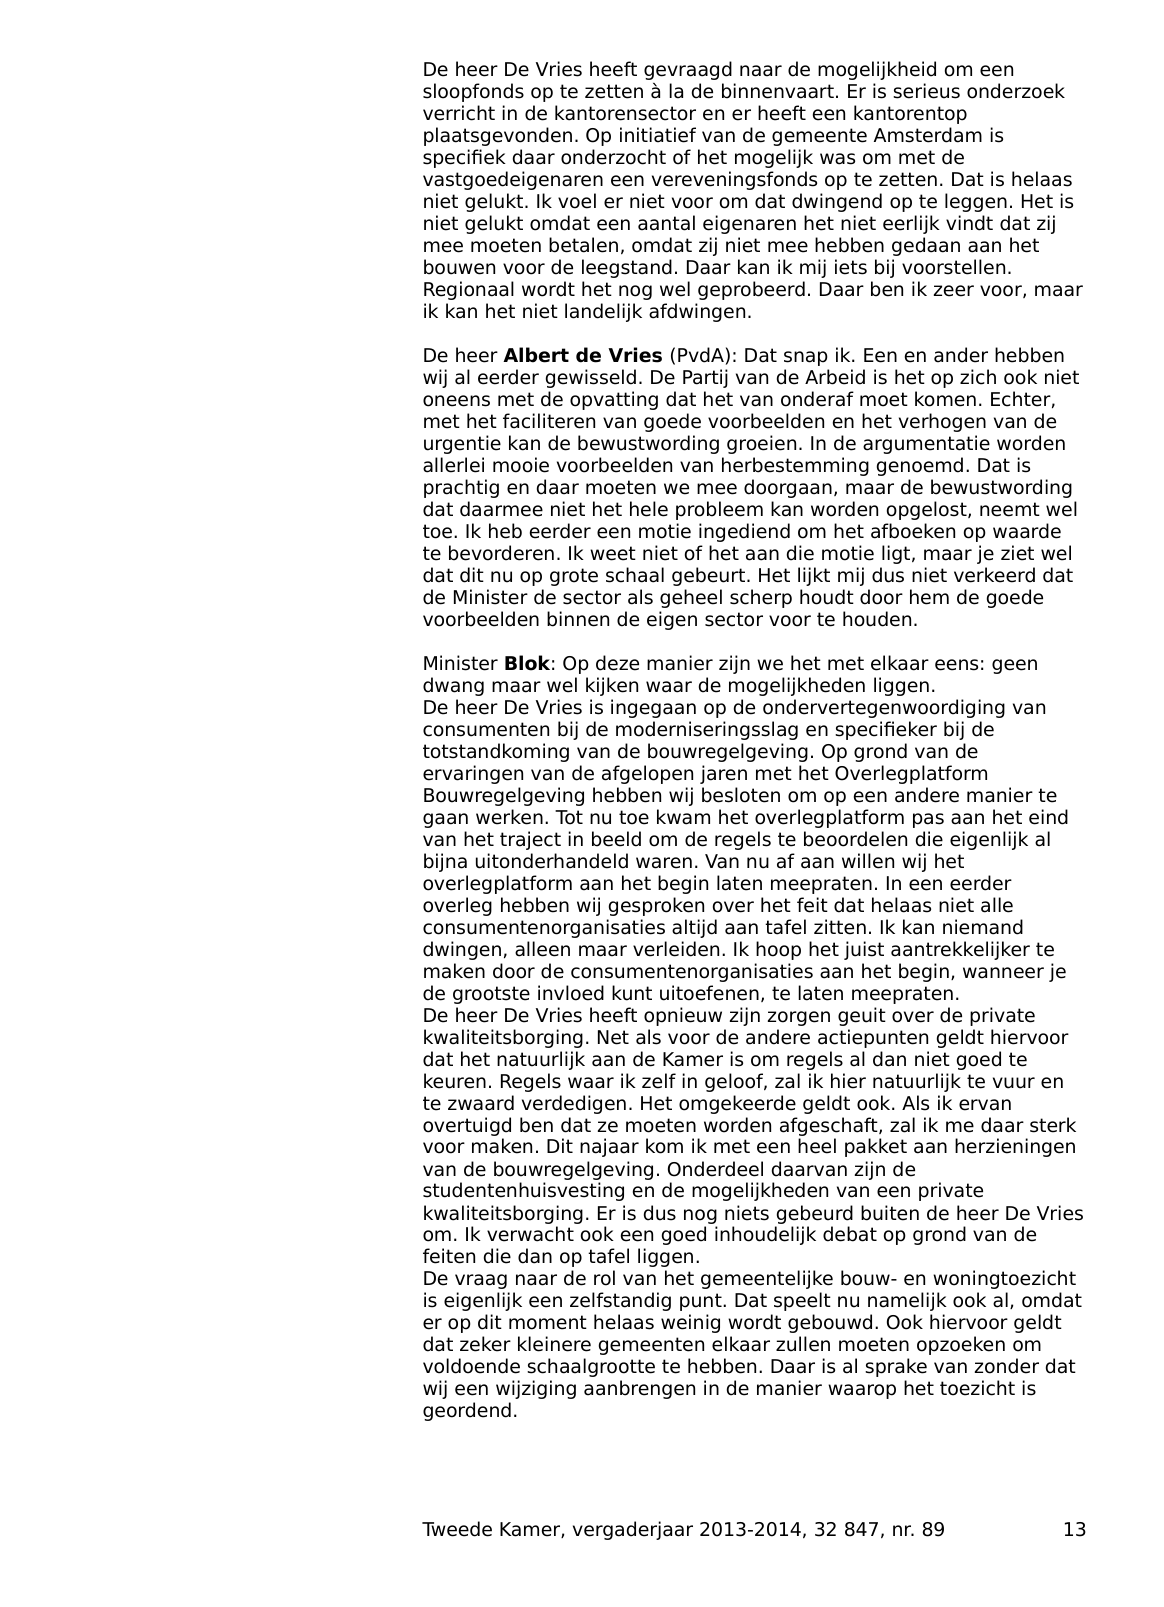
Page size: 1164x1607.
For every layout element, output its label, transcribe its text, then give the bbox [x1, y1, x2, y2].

text De vraag naar de rol van het gemeentelijke bouw- en woningtoezicht is eigenlijk een zelfstandig punt. Dat speelt nu namelijk ook al, omdat er op dit moment helaas weinig wordt gebouwd. Ook hiervoor geldt dat zeker kleinere gemeenten elkaar zullen moeten opzoeken om voldoende schaalgrootte te hebben. Daar is al sprake van zonder dat wij een wijziging aanbrengen in de manier waarop het toezicht is geordend. [422, 1268, 1087, 1422]
text De heer De Vries heeft opnieuw zijn zorgen geuit over de private kwaliteitsborging. Net als voor de andere actiepunten geldt hiervoor dat het natuurlijk aan de Kamer is om regels al dan niet goed te keuren. Regels waar ik zelf in geloof, zal ik hier natuurlijk te vuur en te zwaard verdedigen. Het omgekeerde geldt ook. Als ik ervan overtuigd ben dat ze moeten worden afgeschaft, zal ik me daar sterk voor maken. Dit najaar kom ik met een heel pakket aan herzieningen van de bouwregelgeving. Onderdeel daarvan zijn de studentenhuisvesting en de mogelijkheden van een private kwaliteitsborging. Er is dus nog niets gebeurd buiten de heer De Vries om. Ik verwacht ook een goed inhoudelijk debat op grond van de feiten die dan op tafel liggen. [422, 1004, 1087, 1268]
text Minister Blok: Op deze manier zijn we het met elkaar eens: geen dwang maar wel kijken waar de mogelijkheden liggen. [422, 653, 1087, 697]
text De heer De Vries heeft gevraagd naar de mogelijkheid om een sloopfonds op te zetten à la de binnenvaart. Er is serieus onderzoek verricht in de kantorensector en er heeft een kantorentop plaatsgevonden. Op initiatief van de gemeente Amsterdam is specifiek daar onderzocht of het mogelijk was om met de vastgoedeigenaren een vereveningsfonds op te zetten. Dat is helaas niet gelukt. Ik voel er niet voor om dat dwingend op te leggen. Het is niet gelukt omdat een aantal eigenaren het niet eerlijk vindt dat zij mee moeten betalen, omdat zij niet mee hebben gedaan aan het bouwen voor de leegstand. Daar kan ik mij iets bij voorstellen. Regionaal wordt het nog wel geprobeerd. Daar ben ik zeer voor, maar ik kan het niet landelijk afdwingen. [422, 59, 1087, 323]
text De heer De Vries is ingegaan op de ondervertegenwoordiging van consumenten bij de moderniseringsslag en specifieker bij de totstandkoming van de bouwregelgeving. Op grond van de ervaringen van de afgelopen jaren met het Overlegplatform Bouwregelgeving hebben wij besloten om op een andere manier te gaan werken. Tot nu toe kwam het overlegplatform pas aan het eind van het traject in beeld om de regels te beoordelen die eigenlijk al bijna uitonderhandeld waren. Van nu af aan willen wij het overlegplatform aan het begin laten meepraten. In een eerder overleg hebben wij gesproken over het feit dat helaas niet alle consumentenorganisaties altijd aan tafel zitten. Ik kan niemand dwingen, alleen maar verleiden. Ik hoop het juist aantrekkelijker te maken door de consumentenorganisaties aan het begin, wanneer je de grootste invloed kunt uitoefenen, te laten meepraten. [422, 697, 1087, 1004]
text De heer Albert de Vries (PvdA): Dat snap ik. Een en ander hebben wij al eerder gewisseld. De Partij van de Arbeid is het op zich ook niet oneens met de opvatting dat het van onderaf moet komen. Echter, met het faciliteren van goede voorbeelden en het verhogen van de urgentie kan de bewustwording groeien. In de argumentatie worden allerlei mooie voorbeelden van herbestemming genoemd. Dat is prachtig en daar moeten we mee doorgaan, maar de bewustwording dat daarmee niet het hele probleem kan worden opgelost, neemt wel toe. Ik heb eerder een motie ingediend om het afboeken op waarde te bevorderen. Ik weet niet of het aan die motie ligt, maar je ziet wel dat dit nu op grote schaal gebeurt. Het lijkt mij dus niet verkeerd dat de Minister de sector als geheel scherp houdt door hem de goede voorbeelden binnen de eigen sector voor te houden. [422, 345, 1087, 631]
